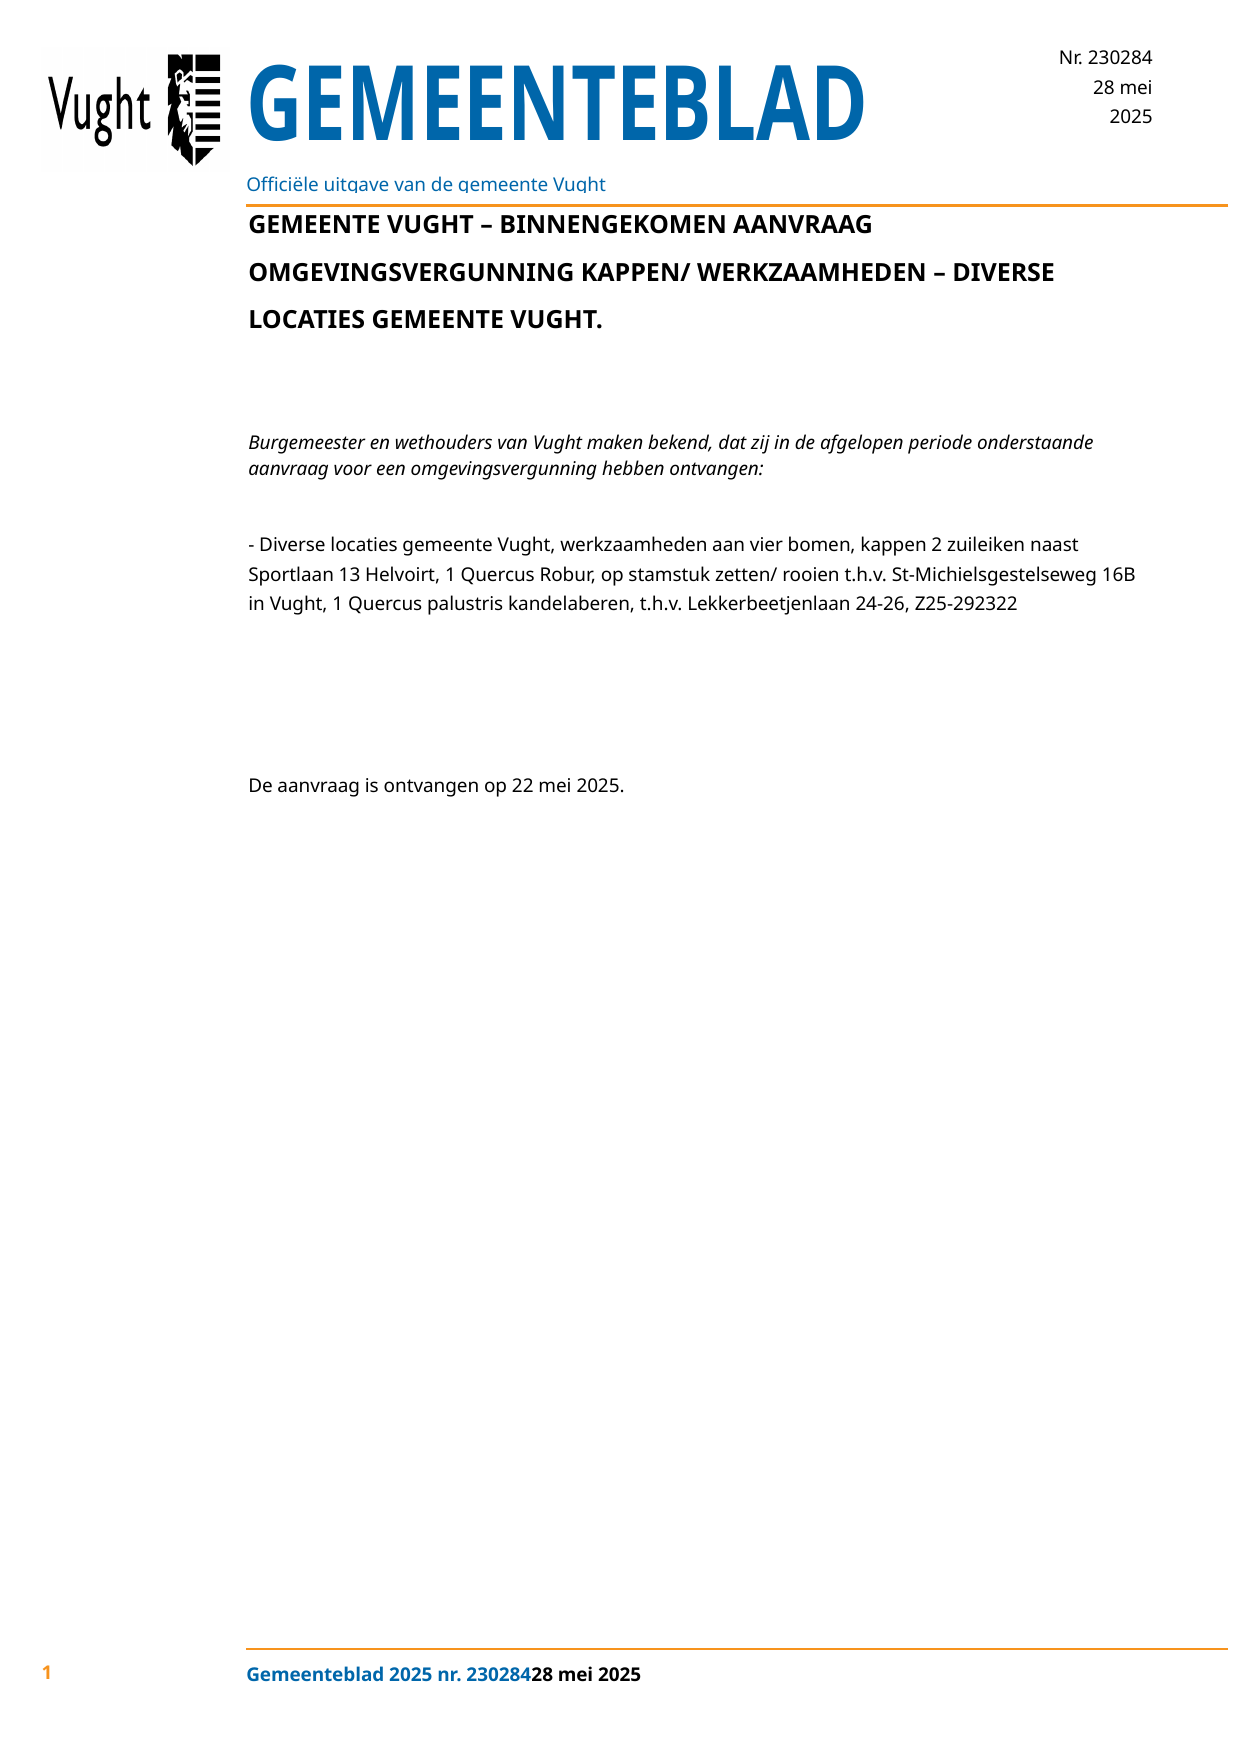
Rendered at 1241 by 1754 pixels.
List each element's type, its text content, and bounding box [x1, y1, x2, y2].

text De aanvraag is ontvangen op 22 mei 2025. [248, 772, 1152, 798]
text Burgemeester en wethouders van Vught maken bekend, dat zij in de afgelopen periode onderstaande aanvraag voor een omgevingsvergunning hebben ontvangen: [248, 429, 1152, 481]
text - Diverse locaties gemeente Vught, werkzaamheden aan vier bomen, kappen 2 zuileiken naast Sportlaan 13 Helvoirt, 1 Quercus Robur, op stamstuk zetten/ rooien t.h.v. St-Michielsgestelseweg 16B in Vught, 1 Quercus palustris kandelaberen, t.h.v. Lekkerbeetjenlaan 24-26, Z25-292322 [248, 531, 1152, 616]
picture [41, 47, 231, 172]
text GEMEENTE VUGHT – BINNENGEKOMEN AANVRAAG OMGEVINGSVERGUNNING KAPPEN/ WERKZAAMHEDEN – DIVERSE LOCATIES GEMEENTE VUGHT. [248, 207, 1152, 336]
